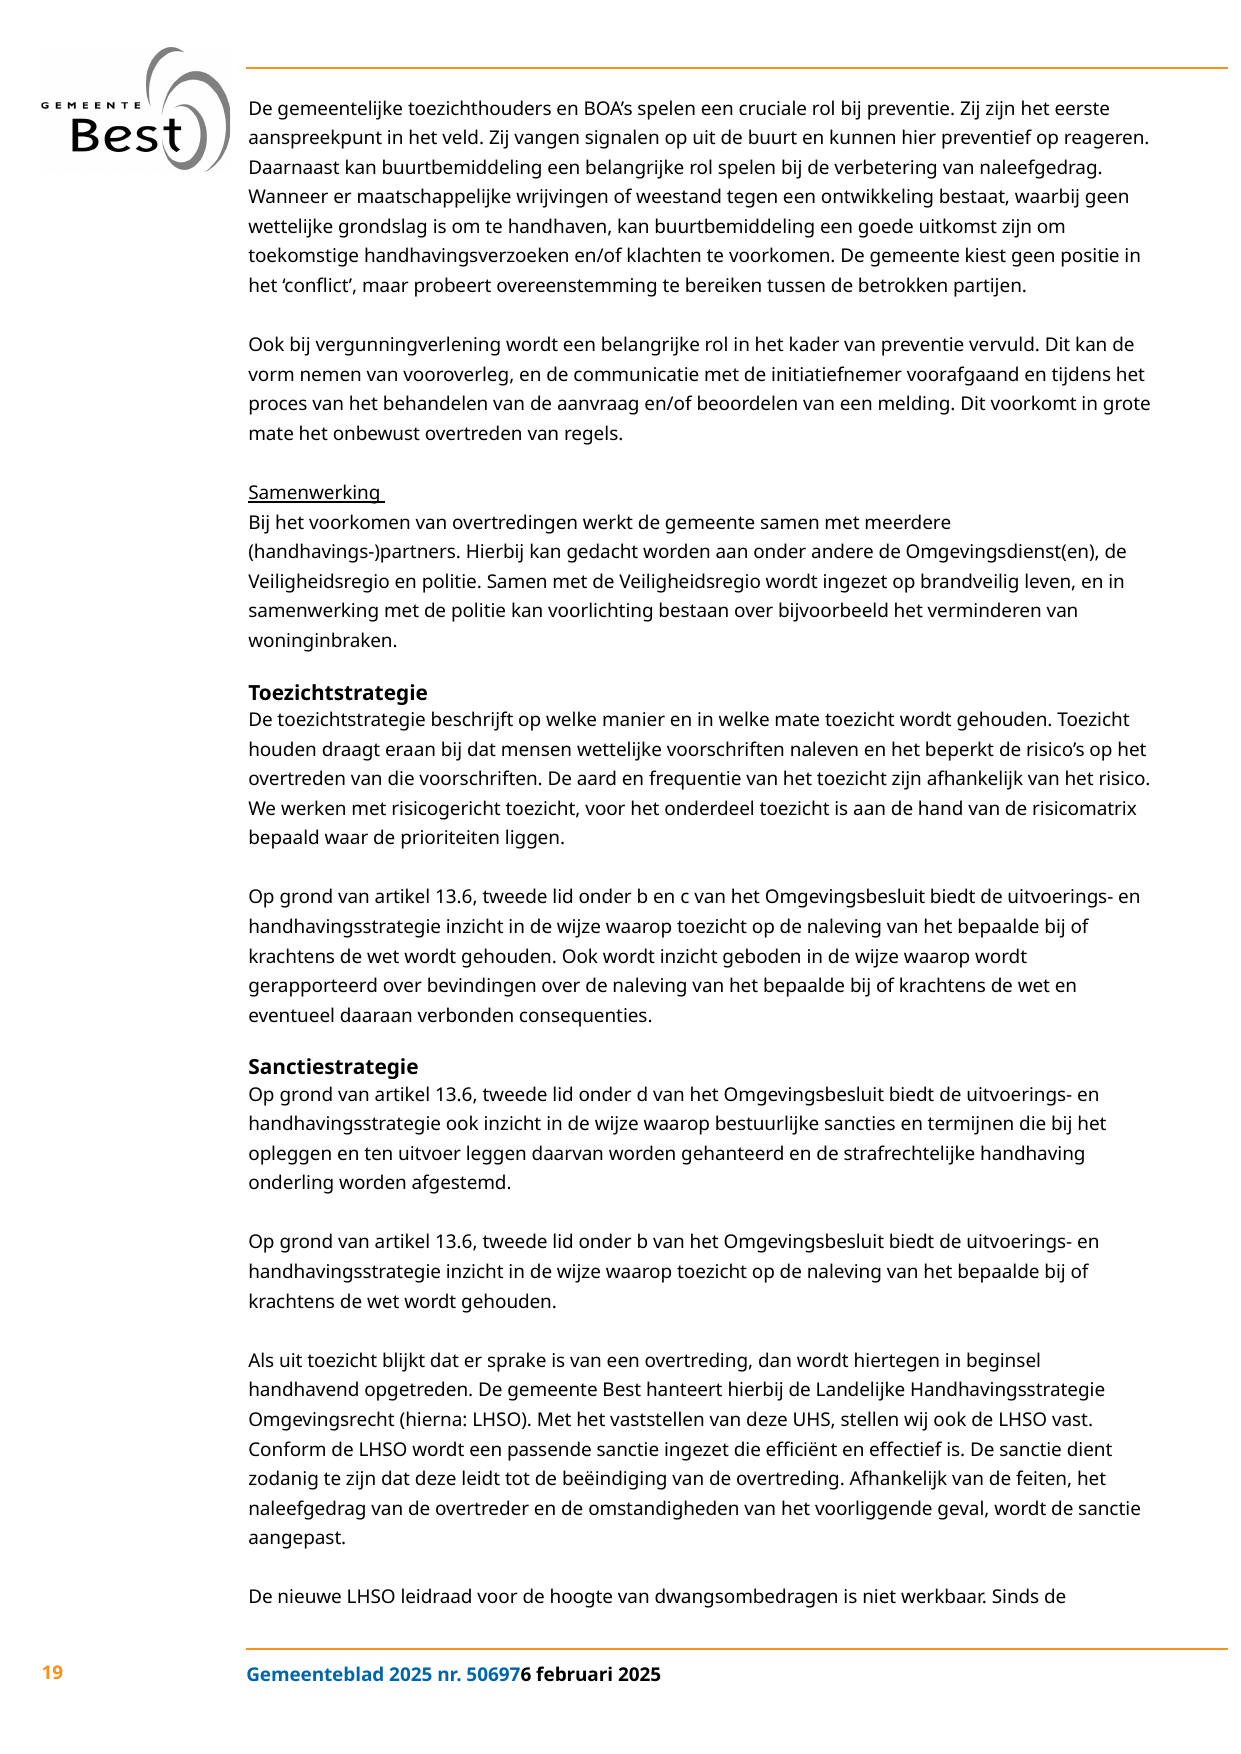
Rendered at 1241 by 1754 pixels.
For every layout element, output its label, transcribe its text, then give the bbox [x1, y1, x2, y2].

text Sanctiestrategie [248, 1052, 1152, 1081]
text Op grond van artikel 13.6, tweede lid onder b van het Omgevingsbesluit biedt de uitvoerings- en handhavingsstrategie inzicht in de wijze waarop toezicht op de naleving van het bepaalde bij of krachtens de wet wordt gehouden. [248, 1229, 1152, 1314]
text Als uit toezicht blijkt dat er sprake is van een overtreding, dan wordt hiertegen in beginsel handhavend opgetreden. De gemeente Best hanteert hierbij de Landelijke Handhavingsstrategie Omgevingsrecht (hierna: LHSO). Met het vaststellen van deze UHS, stellen wij ook de LHSO vast. Conform de LHSO wordt een passende sanctie ingezet die efficiënt en effectief is. De sanctie dient zodanig te zijn dat deze leidt tot de beëindiging van de overtreding. Afhankelijk van de feiten, het naleefgedrag van de overtreder en de omstandigheden van het voorliggende geval, wordt de sanctie aangepast. [248, 1347, 1152, 1550]
picture [41, 47, 231, 172]
text De toezichtstrategie beschrijft op welke manier en in welke mate toezicht wordt gehouden. Toezicht houden draagt eraan bij dat mensen wettelijke voorschriften naleven en het beperkt de risico’s op het overtreden van die voorschriften. De aard en frequentie van het toezicht zijn afhankelijk van het risico. We werken met risicogericht toezicht, voor het onderdeel toezicht is aan de hand van de risicomatrix bepaald waar de prioriteiten liggen. [248, 706, 1152, 850]
text De nieuwe LHSO leidraad voor de hoogte van dwangsombedragen is niet werkbaar. Sinds de [248, 1584, 1152, 1609]
text Op grond van artikel 13.6, tweede lid onder b en c van het Omgevingsbesluit biedt de uitvoerings- en handhavingsstrategie inzicht in de wijze waarop toezicht op de naleving van het bepaalde bij of krachtens de wet wordt gehouden. Ook wordt inzicht geboden in de wijze waarop wordt gerapporteerd over bevindingen over de naleving van het bepaalde bij of krachtens de wet en eventueel daaraan verbonden consequenties. [248, 884, 1152, 1028]
text Samenwerking [248, 479, 1152, 505]
text Bij het voorkomen van overtredingen werkt de gemeente samen met meerdere (handhavings-)partners. Hierbij kan gedacht worden aan onder andere de Omgevingsdienst(en), de Veiligheidsregio en politie. Samen met de Veiligheidsregio wordt ingezet op brandveilig leven, en in samenwerking met de politie kan voorlichting bestaan over bijvoorbeeld het verminderen van woninginbraken. [248, 509, 1152, 653]
text De gemeentelijke toezichthouders en BOA’s spelen een cruciale rol bij preventie. Zij zijn het eerste aanspreekpunt in het veld. Zij vangen signalen op uit de buurt en kunnen hier preventief op reageren. Daarnaast kan buurtbemiddeling een belangrijke rol spelen bij de verbetering van naleefgedrag. Wanneer er maatschappelijke wrijvingen of weestand tegen een ontwikkeling bestaat, waarbij geen wettelijke grondslag is om te handhaven, kan buurtbemiddeling een goede uitkomst zijn om toekomstige handhavingsverzoeken en/of klachten te voorkomen. De gemeente kiest geen positie in het ‘conflict’, maar probeert overeenstemming te bereiken tussen de betrokken partijen. [248, 95, 1152, 298]
text Toezichtstrategie [248, 678, 1152, 706]
text Ook bij vergunningverlening wordt een belangrijke rol in het kader van preventie vervuld. Dit kan de vorm nemen van vooroverleg, en de communicatie met de initiatiefnemer voorafgaand en tijdens het proces van het behandelen van de aanvraag en/of beoordelen van een melding. Dit voorkomt in grote mate het onbewust overtreden van regels. [248, 331, 1152, 446]
text Op grond van artikel 13.6, tweede lid onder d van het Omgevingsbesluit biedt de uitvoerings- en handhavingsstrategie ook inzicht in de wijze waarop bestuurlijke sancties en termijnen die bij het opleggen en ten uitvoer leggen daarvan worden gehanteerd en de strafrechtelijke handhaving onderling worden afgestemd. [248, 1081, 1152, 1195]
